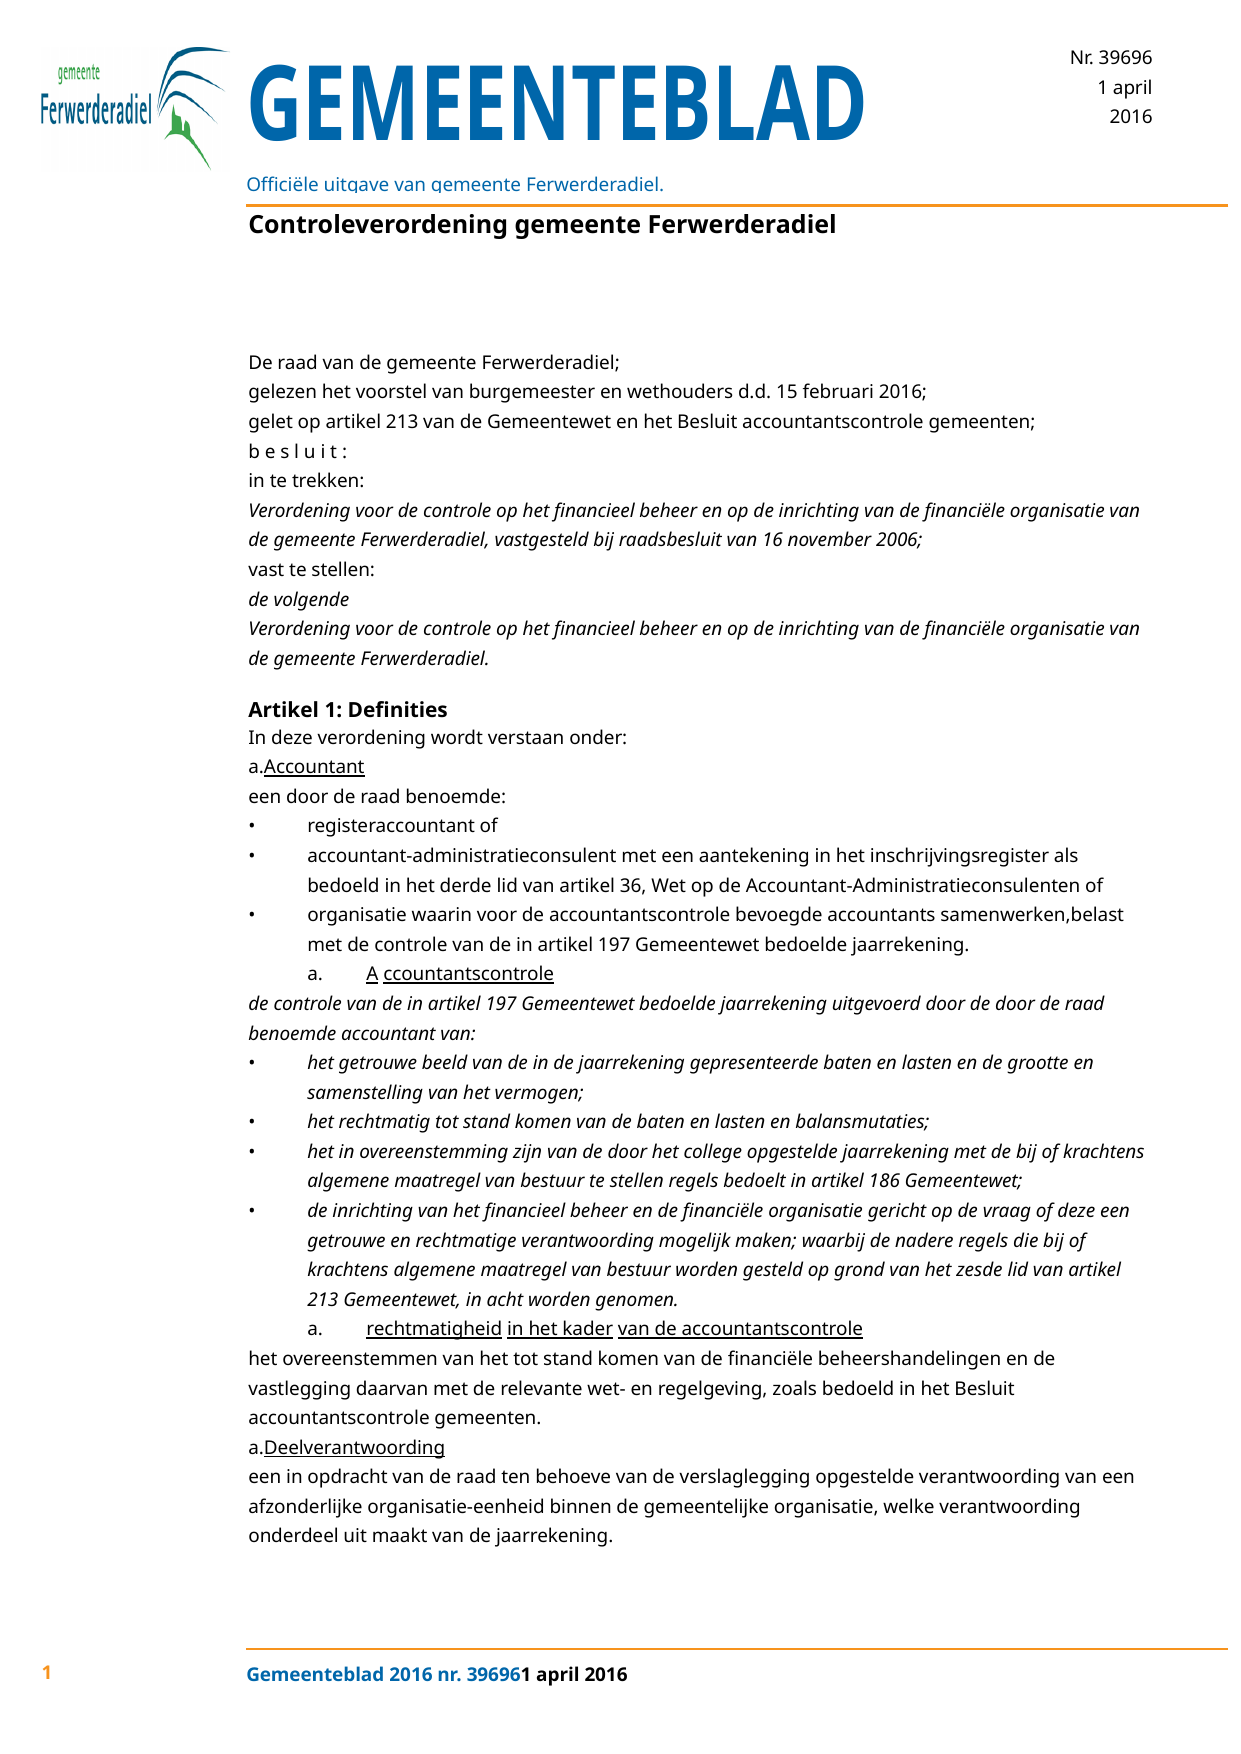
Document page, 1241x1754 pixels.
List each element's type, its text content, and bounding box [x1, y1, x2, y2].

text gelezen het voorstel van burgemeester en wethouders d.d. 15 februari 2016; [248, 379, 1152, 404]
text in te trekken: [248, 467, 1152, 493]
list rechtmatigheid in het kader van de accountantscontrole [307, 1316, 1152, 1341]
list het getrouwe beeld van de in de jaarrekening gepresenteerde baten en lasten en de grootte en samenstelling van het vermogen; [248, 1049, 1152, 1104]
list accountant-administratieconsulent met een aantekening in het inschrijvingsregister als bedoeld in het derde lid van artikel 36, Wet op de Accountant-Administratieconsulenten of [248, 842, 1152, 897]
text De raad van de gemeente Ferwerderadiel; [248, 349, 1152, 375]
text een in opdracht van de raad ten behoeve van de verslaglegging opgestelde verantwoording van een afzonderlijke organisatie-eenheid binnen de gemeentelijke organisatie, welke verantwoording onderdeel uit maakt van de jaarrekening. [248, 1463, 1152, 1548]
list het in overeenstemming zijn van de door het college opgestelde jaarrekening met de bij of krachtens algemene maatregel van bestuur te stellen regels bedoelt in artikel 186 Gemeentewet; [248, 1138, 1152, 1193]
list A ccountantscontrole [307, 961, 1152, 986]
text In deze verordening wordt verstaan onder: [248, 724, 1152, 749]
text a.Deelverantwoording [248, 1434, 1152, 1459]
list organisatie waarin voor de accountantscontrole bevoegde accountants samenwerken,belast met de controle van de in artikel 197 Gemeentewet bedoelde jaarrekening. [248, 901, 1152, 957]
picture [41, 47, 231, 172]
text b e s l u i t : [248, 438, 1152, 464]
text gelet op artikel 213 van de Gemeentewet en het Besluit accountantscontrole gemeenten; [248, 408, 1152, 434]
text de volgende [248, 586, 1152, 612]
text Artikel 1: Definities [248, 695, 1152, 724]
text de controle van de in artikel 197 Gemeentewet bedoelde jaarrekening uitgevoerd door de door de raad benoemde accountant van: [248, 990, 1152, 1045]
text Controleverordening gemeente Ferwerderadiel [248, 207, 1152, 241]
text Verordening voor de controle op het financieel beheer en op de inrichting van de financiële organisatie van de gemeente Ferwerderadiel, vastgesteld bij raadsbesluit van 16 november 2006; [248, 497, 1152, 552]
text het overeenstemmen van het tot stand komen van de financiële beheershandelingen en de vastlegging daarvan met de relevante wet- en regelgeving, zoals bedoeld in het Besluit accountantscontrole gemeenten. [248, 1345, 1152, 1430]
text a.Accountant [248, 753, 1152, 779]
text Verordening voor de controle op het financieel beheer en op de inrichting van de financiële organisatie van de gemeente Ferwerderadiel. [248, 615, 1152, 671]
list het rechtmatig tot stand komen van de baten en lasten en balansmutaties; [248, 1108, 1152, 1134]
list registeraccountant of [248, 813, 1152, 838]
text een door de raad benoemde: [248, 783, 1152, 809]
text vast te stellen: [248, 556, 1152, 582]
list de inrichting van het financieel beheer en de financiële organisatie gericht op de vraag of deze een getrouwe en rechtmatige verantwoording mogelijk maken; waarbij de nadere regels die bij of krachtens algemene maatregel van bestuur worden gesteld op grond van het zesde lid van artikel 213 Gemeentewet, in acht worden genomen. [248, 1197, 1152, 1312]
